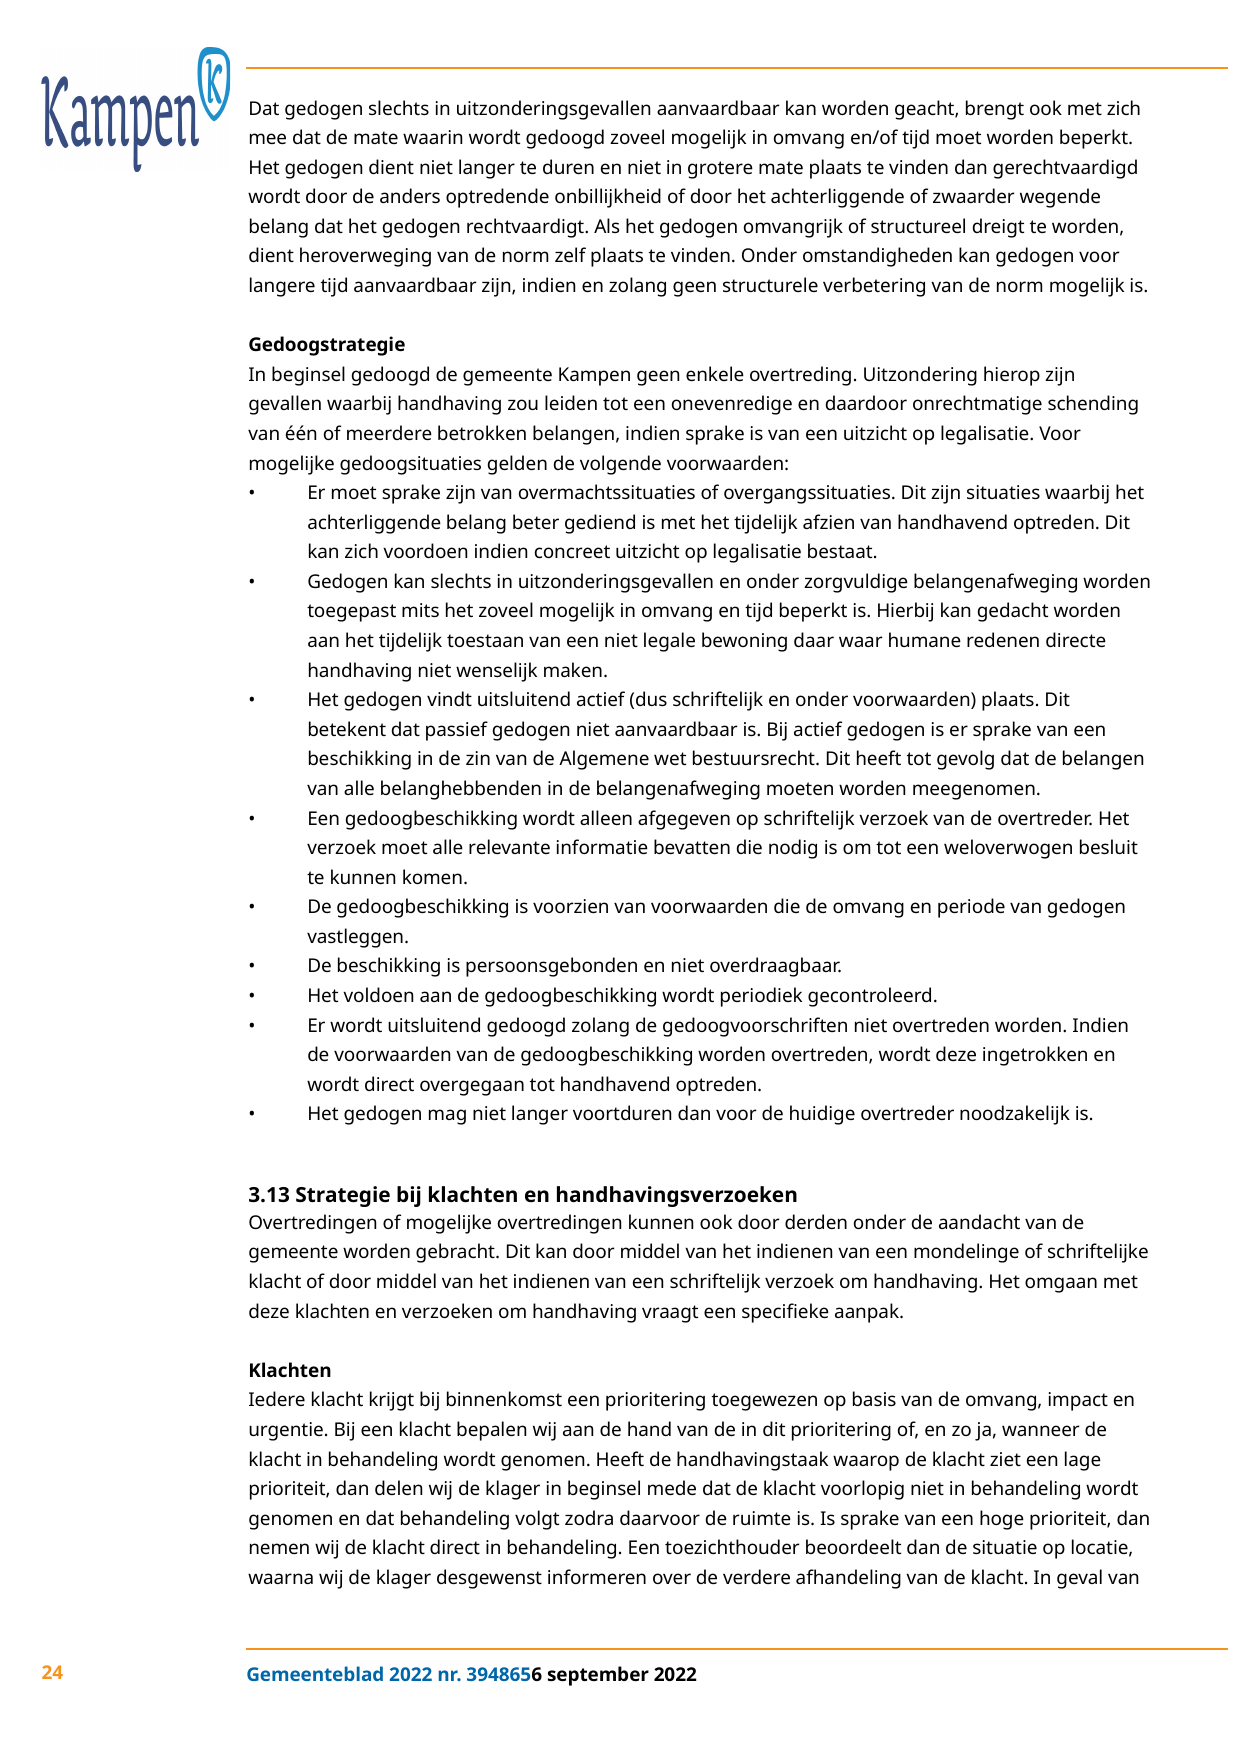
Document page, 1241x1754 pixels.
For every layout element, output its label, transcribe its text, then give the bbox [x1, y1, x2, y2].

list Er moet sprake zijn van overmachtssituaties of overgangssituaties. Dit zijn situaties waarbij het achterliggende belang beter gediend is met het tijdelijk afzien van handhavend optreden. Dit kan zich voordoen indien concreet uitzicht op legalisatie bestaat. [248, 479, 1152, 564]
list Gedogen kan slechts in uitzonderingsgevallen en onder zorgvuldige belangenafweging worden toegepast mits het zoveel mogelijk in omvang en tijd beperkt is. Hierbij kan gedacht worden aan het tijdelijk toestaan van een niet legale bewoning daar waar humane redenen directe handhaving niet wenselijk maken. [248, 568, 1152, 683]
text 3.13 Strategie bij klachten en handhavingsverzoeken [248, 1181, 1152, 1209]
list Een gedoogbeschikking wordt alleen afgegeven op schriftelijk verzoek van de overtreder. Het verzoek moet alle relevante informatie bevatten die nodig is om tot een weloverwogen besluit te kunnen komen. [248, 805, 1152, 890]
list Er wordt uitsluitend gedoogd zolang de gedoogvoorschriften niet overtreden worden. Indien de voorwaarden van de gedoogbeschikking worden overtreden, wordt deze ingetrokken en wordt direct overgegaan tot handhavend optreden. [248, 1012, 1152, 1097]
text Gedoogstrategie [248, 331, 1152, 357]
text Klachten [248, 1357, 1152, 1383]
list Het gedogen mag niet langer voortduren dan voor de huidige overtreder noodzakelijk is. [248, 1101, 1152, 1126]
text Overtredingen of mogelijke overtredingen kunnen ook door derden onder de aandacht van de gemeente worden gebracht. Dit kan door middel van het indienen van een mondelinge of schriftelijke klacht of door middel van het indienen van een schriftelijk verzoek om handhaving. Het omgaan met deze klachten en verzoeken om handhaving vraagt een specifieke aanpak. [248, 1209, 1152, 1323]
list De gedoogbeschikking is voorzien van voorwaarden die de omvang en periode van gedogen vastleggen. [248, 893, 1152, 949]
list Het gedogen vindt uitsluitend actief (dus schriftelijk en onder voorwaarden) plaats. Dit betekent dat passief gedogen niet aanvaardbaar is. Bij actief gedogen is er sprake van een beschikking in de zin van de Algemene wet bestuursrecht. Dit heeft tot gevolg dat de belangen van alle belanghebbenden in de belangenafweging moeten worden meegenomen. [248, 686, 1152, 801]
list Het voldoen aan de gedoogbeschikking wordt periodiek gecontroleerd. [248, 982, 1152, 1008]
text Dat gedogen slechts in uitzonderingsgevallen aanvaardbaar kan worden geacht, brengt ook met zich mee dat de mate waarin wordt gedoogd zoveel mogelijk in omvang en/of tijd moet worden beperkt. Het gedogen dient niet langer te duren en niet in grotere mate plaats te vinden dan gerechtvaardigd wordt door de anders optredende onbillijkheid of door het achterliggende of zwaarder wegende belang dat het gedogen rechtvaardigt. Als het gedogen omvangrijk of structureel dreigt te worden, dient heroverweging van de norm zelf plaats te vinden. Onder omstandigheden kan gedogen voor langere tijd aanvaardbaar zijn, indien en zolang geen structurele verbetering van de norm mogelijk is. [248, 95, 1152, 298]
text In beginsel gedoogd de gemeente Kampen geen enkele overtreding. Uitzondering hierop zijn gevallen waarbij handhaving zou leiden tot een onevenredige en daardoor onrechtmatige schending van één of meerdere betrokken belangen, indien sprake is van een uitzicht op legalisatie. Voor mogelijke gedoogsituaties gelden de volgende voorwaarden: [248, 361, 1152, 476]
picture [41, 47, 231, 172]
text Iedere klacht krijgt bij binnenkomst een prioritering toegewezen op basis van de omvang, impact en urgentie. Bij een klacht bepalen wij aan de hand van de in dit prioritering of, en zo ja, wanneer de klacht in behandeling wordt genomen. Heeft de handhavingstaak waarop de klacht ziet een lage prioriteit, dan delen wij de klager in beginsel mede dat de klacht voorlopig niet in behandeling wordt genomen en dat behandeling volgt zodra daarvoor de ruimte is. Is sprake van een hoge prioriteit, dan nemen wij de klacht direct in behandeling. Een toezichthouder beoordeelt dan de situatie op locatie, waarna wij de klager desgewenst informeren over de verdere afhandeling van de klacht. In geval van [248, 1387, 1152, 1590]
list De beschikking is persoonsgebonden en niet overdraagbaar. [248, 953, 1152, 978]
